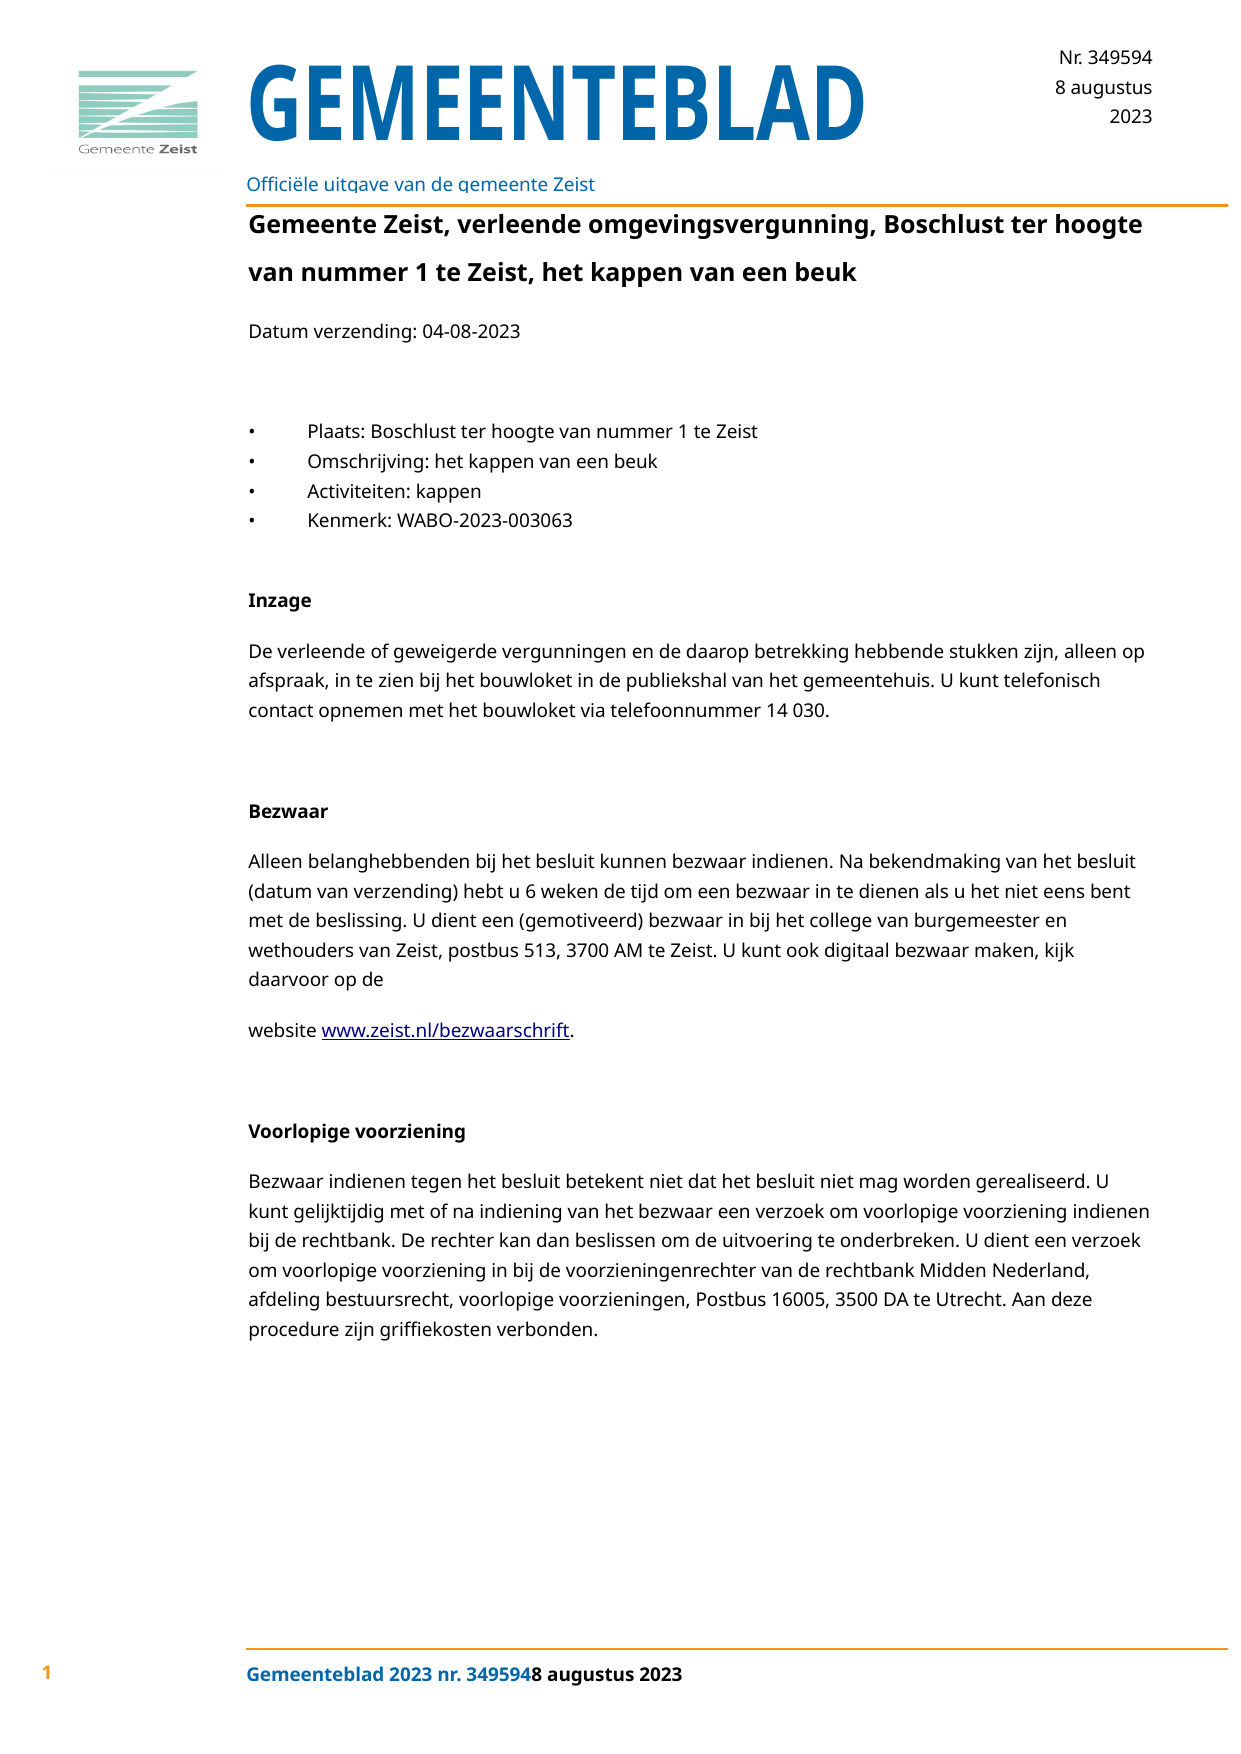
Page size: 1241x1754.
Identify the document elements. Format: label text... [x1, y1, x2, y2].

picture [41, 47, 231, 172]
text Inzage [248, 587, 1152, 613]
text De verleende of geweigerde vergunningen en de daarop betrekking hebbende stukken zijn, alleen op afspraak, in te zien bij het bouwloket in de publiekshal van het gemeentehuis. U kunt telefonisch contact opnemen met het bouwloket via telefoonnummer 14 030. [248, 638, 1152, 723]
text Bezwaar indienen tegen het besluit betekent niet dat het besluit niet mag worden gerealiseerd. U kunt gelijktijdig met of na indiening van het bezwaar een verzoek om voorlopige voorziening indienen bij de rechtbank. De rechter kan dan beslissen om de uitvoering te onderbreken. U dient een verzoek om voorlopige voorziening in bij de voorzieningenrechter van de rechtbank Midden Nederland, afdeling bestuursrecht, voorlopige voorzieningen, Postbus 16005, 3500 DA te Utrecht. Aan deze procedure zijn griffiekosten verbonden. [248, 1168, 1152, 1342]
text Datum verzending: 04-08-2023 [248, 318, 1152, 344]
text Gemeente Zeist, verleende omgevingsvergunning, Boschlust ter hoogte van nummer 1 te Zeist, het kappen van een beuk [248, 207, 1152, 288]
text website www.zeist.nl/bezwaarschrift. [248, 1017, 1152, 1043]
list Plaats: Boschlust ter hoogte van nummer 1 te Zeist [248, 419, 1152, 444]
list Activiteiten: kappen [248, 478, 1152, 504]
list Omschrijving: het kappen van een beuk [248, 448, 1152, 474]
list Kenmerk: WABO-2023-003063 [248, 507, 1152, 533]
text Voorlopige voorziening [248, 1118, 1152, 1144]
text Alleen belanghebbenden bij het besluit kunnen bezwaar indienen. Na bekendmaking van het besluit (datum van verzending) hebt u 6 weken de tijd om een bezwaar in te dienen als u het niet eens bent met de beslissing. U dient een (gemotiveerd) bezwaar in bij het college van burgemeester en wethouders van Zeist, postbus 513, 3700 AM te Zeist. U kunt ook digitaal bezwaar maken, kijk daarvoor op de [248, 848, 1152, 992]
text Bezwaar [248, 798, 1152, 824]
